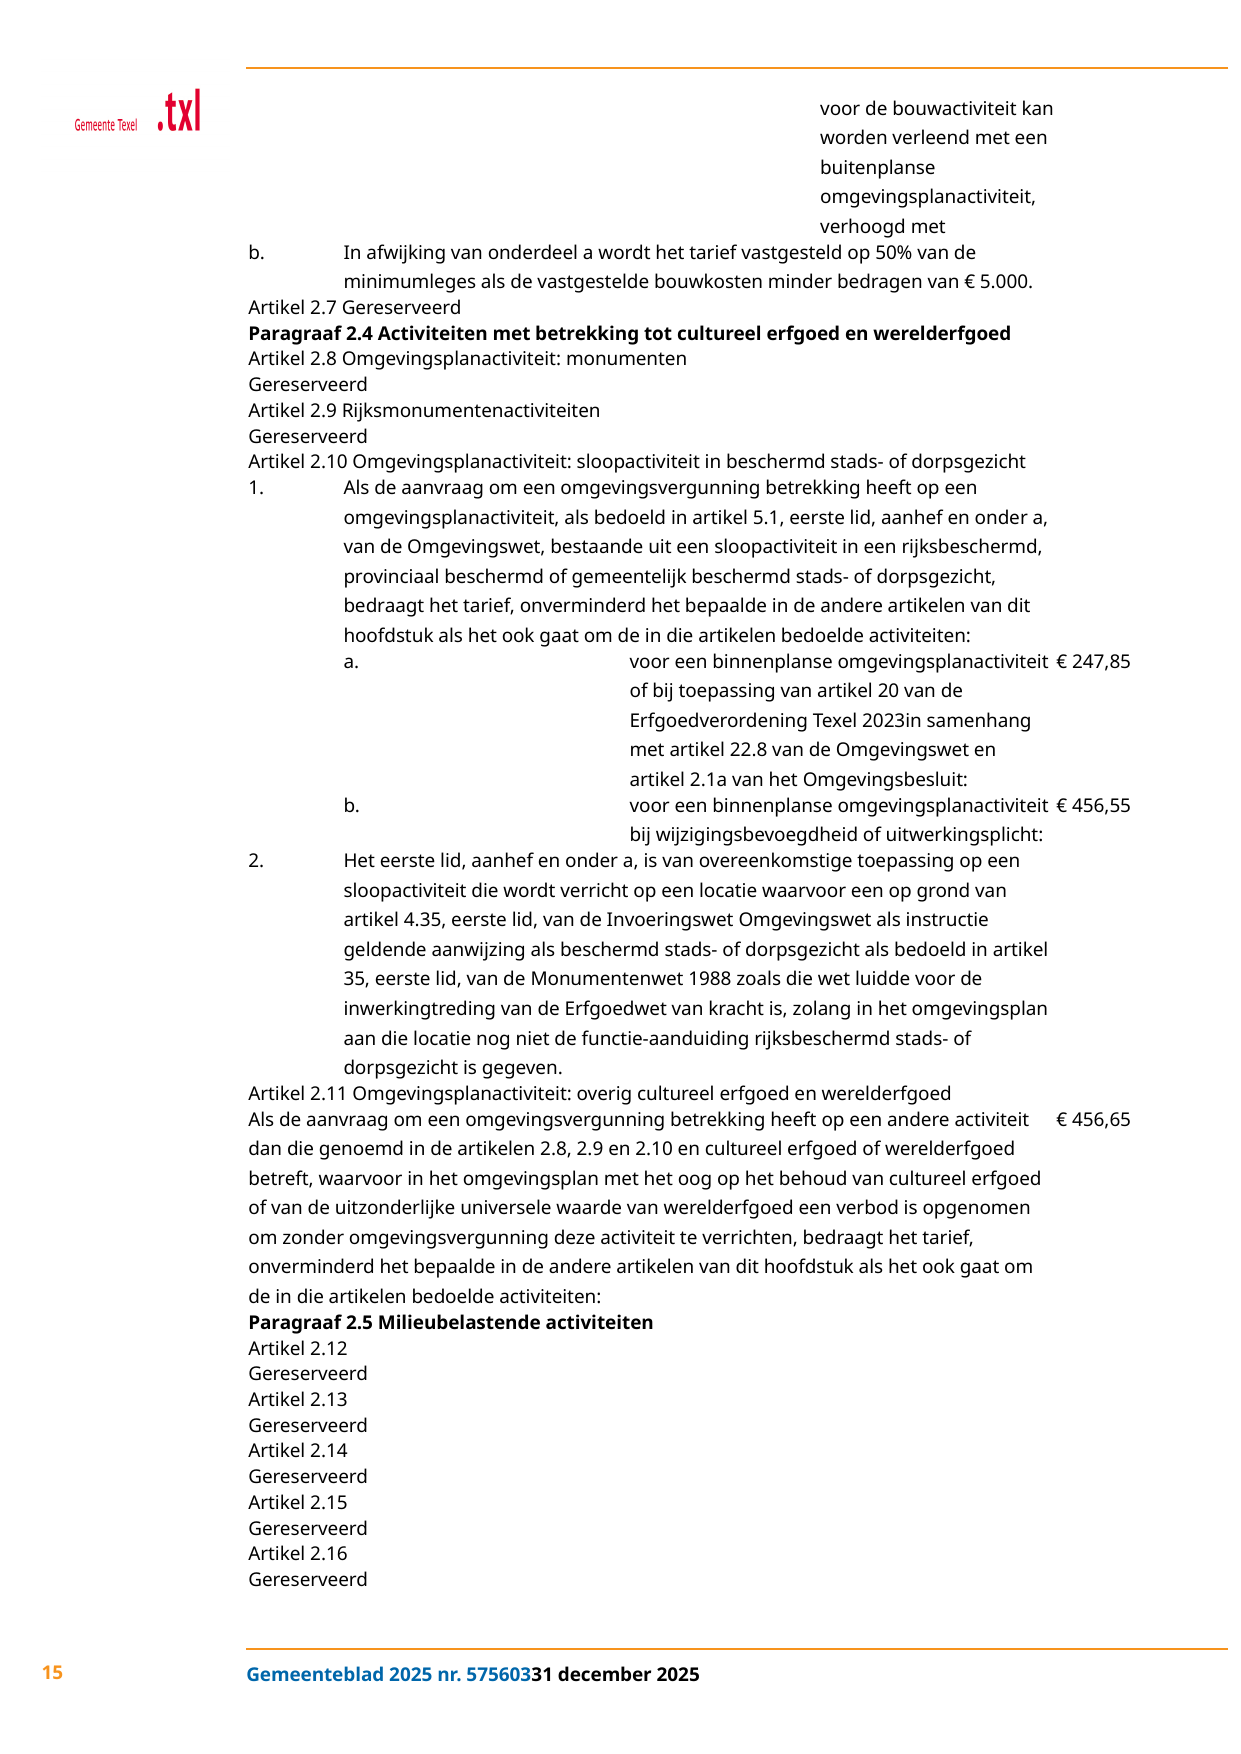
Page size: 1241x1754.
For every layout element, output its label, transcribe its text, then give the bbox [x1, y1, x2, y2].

table_cell Als de aanvraag om een omgevingsvergunning betrekking heeft op een andere activiteit dan die genoemd in de artikelen 2.8, 2.9 en 2.10 en cultureel erfgoed of werelderfgoed betreft, waarvoor in het omgevingsplan met het oog op het behoud van cultureel erfgoed of van de uitzonderlijke universele waarde van werelderfgoed een verbod is opgenomen om zonder omgevingsvergunning deze activiteit te verrichten, bedraagt het tarief, onverminderd het bepaalde in de andere artikelen van dit hoofdstuk als het ook gaat om de in die artikelen bedoelde activiteiten: [248, 1106, 1056, 1309]
table_cell [1056, 847, 1152, 1080]
table_cell [1056, 474, 1152, 648]
table_cell [1056, 423, 1152, 448]
table_cell [1056, 449, 1152, 474]
table_cell [1056, 346, 1152, 371]
table_cell Artikel 2.11 Omgevingsplanactiviteit: overig cultureel erfgoed en werelderfgoed [248, 1080, 1056, 1106]
table_cell [1056, 294, 1152, 320]
table_cell Gereserveerd [248, 1515, 1056, 1541]
table_cell 1. [248, 474, 343, 648]
table_cell Gereserveerd [248, 1566, 1056, 1592]
table_cell Artikel 2.9 Rijksmonumentenactiviteiten [248, 397, 1056, 423]
table_cell [1056, 1515, 1152, 1541]
table_cell [343, 95, 820, 239]
table_cell [1056, 1566, 1152, 1592]
table_cell b. [343, 792, 629, 847]
table_cell Artikel 2.8 Omgevingsplanactiviteit: monumenten [248, 346, 1056, 371]
table_cell [1056, 1412, 1152, 1438]
table_cell [1056, 371, 1152, 397]
table_cell [1056, 1080, 1152, 1106]
table_cell € 456,55 [1056, 792, 1152, 847]
table_cell [1056, 1541, 1152, 1566]
table_cell Artikel 2.16 [248, 1541, 1056, 1566]
table_cell 2. [248, 847, 343, 1080]
table_cell [1056, 95, 1152, 239]
table_cell voor een binnenplanse omgevingsplanactiviteit bij wijzigingsbevoegdheid of uitwerkingsplicht: [629, 792, 1056, 847]
table_cell Gereserveerd [248, 1464, 1056, 1489]
table_cell Artikel 2.14 [248, 1438, 1056, 1463]
table_cell [1056, 1335, 1152, 1361]
table_cell [1056, 1386, 1152, 1412]
table_cell Het eerste lid, aanhef en onder a, is van overeenkomstige toepassing op een sloopactiviteit die wordt verricht op een locatie waarvoor een op grond van artikel 4.35, eerste lid, van de Invoeringswet Omgevingswet als instructie geldende aanwijzing als beschermd stads- of dorpsgezicht als bedoeld in artikel 35, eerste lid, van de Monumentenwet 1988 zoals die wet luidde voor de inwerkingtreding van de Erfgoedwet van kracht is, zolang in het omgevingsplan aan die locatie nog niet de functie-aanduiding rijksbeschermd stads- of dorpsgezicht is gegeven. [343, 847, 1056, 1080]
table_cell Gereserveerd [248, 423, 1056, 448]
table_cell Artikel 2.10 Omgevingsplanactiviteit: sloopactiviteit in beschermd stads- of dorpsgezicht [248, 449, 1056, 474]
table_cell [1056, 239, 1152, 294]
table_cell b. [248, 239, 343, 294]
table_cell [248, 792, 343, 847]
table_cell [248, 648, 343, 792]
table_cell a. [343, 648, 629, 792]
table_cell Artikel 2.13 [248, 1386, 1056, 1412]
table_cell Gereserveerd [248, 1412, 1056, 1438]
table_cell € 456,65 [1056, 1106, 1152, 1309]
table_cell Paragraaf 2.5 Milieubelastende activiteiten [248, 1309, 1152, 1335]
table_cell Gereserveerd [248, 371, 1056, 397]
table_cell [248, 95, 343, 239]
table_cell voor een binnenplanse omgevingsplanactiviteit of bij toepassing van artikel 20 van de Erfgoedverordening Texel 2023in samenhang met artikel 22.8 van de Omgevingswet en artikel 2.1a van het Omgevingsbesluit: [629, 648, 1056, 792]
table_cell Artikel 2.12 [248, 1335, 1056, 1361]
table_cell [1056, 397, 1152, 423]
table_cell voor de bouwactiviteit kan worden verleend met een buitenplanse omgevingsplanactiviteit, verhoogd met [820, 95, 1056, 239]
table_cell [1056, 1489, 1152, 1515]
table_cell Als de aanvraag om een omgevingsvergunning betrekking heeft op een omgevingsplanactiviteit, als bedoeld in artikel 5.1, eerste lid, aanhef en onder a, van de Omgevingswet, bestaande uit een sloopactiviteit in een rijksbeschermd, provinciaal beschermd of gemeentelijk beschermd stads- of dorpsgezicht, bedraagt het tarief, onverminderd het bepaalde in de andere artikelen van dit hoofdstuk als het ook gaat om de in die artikelen bedoelde activiteiten: [343, 474, 1056, 648]
table_cell € 247,85 [1056, 648, 1152, 792]
table_cell Artikel 2.7 Gereserveerd [248, 294, 1056, 320]
table_cell In afwijking van onderdeel a wordt het tarief vastgesteld op 50% van de minimumleges als de vastgestelde bouwkosten minder bedragen van € 5.000. [343, 239, 1056, 294]
table_cell [1056, 1361, 1152, 1386]
table_cell [1056, 1464, 1152, 1489]
table_cell Gereserveerd [248, 1361, 1056, 1386]
picture [41, 47, 231, 172]
table_cell [1056, 1438, 1152, 1463]
table_cell Paragraaf 2.4 Activiteiten met betrekking tot cultureel erfgoed en werelderfgoed [248, 320, 1152, 346]
table_cell Artikel 2.15 [248, 1489, 1056, 1515]
